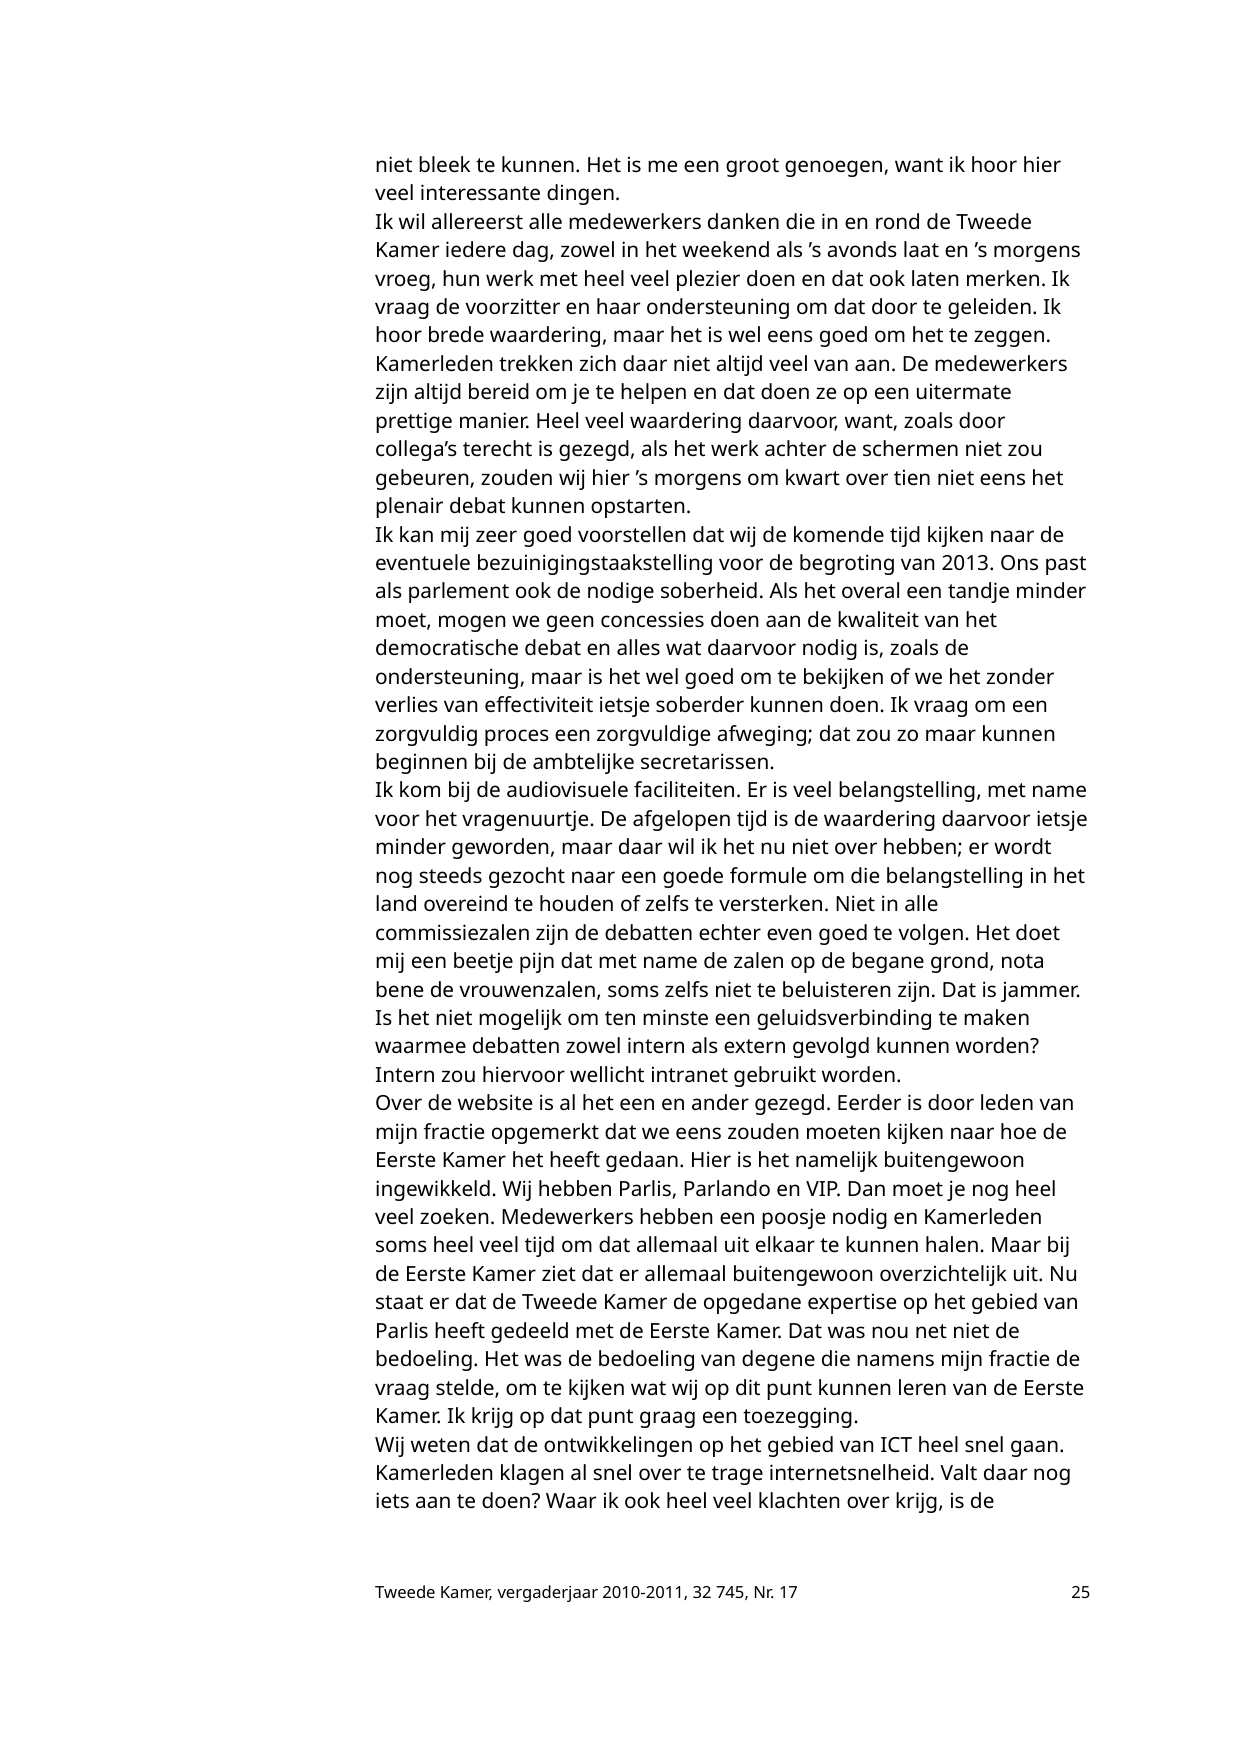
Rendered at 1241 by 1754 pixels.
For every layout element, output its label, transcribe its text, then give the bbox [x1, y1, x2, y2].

text Ik kan mij zeer goed voorstellen dat wij de komende tijd kijken naar de eventuele bezuinigingstaakstelling voor de begroting van 2013. Ons past als parlement ook de nodige soberheid. Als het overal een tandje minder moet, mogen we geen concessies doen aan de kwaliteit van het democratische debat en alles wat daarvoor nodig is, zoals de ondersteuning, maar is het wel goed om te bekijken of we het zonder verlies van effectiviteit ietsje soberder kunnen doen. Ik vraag om een zorgvuldig proces een zorgvuldige afweging; dat zou zo maar kunnen beginnen bij de ambtelijke secretarissen. [375, 520, 1090, 776]
text Ik wil allereerst alle medewerkers danken die in en rond de Tweede Kamer iedere dag, zowel in het weekend als ’s avonds laat en ’s morgens vroeg, hun werk met heel veel plezier doen en dat ook laten merken. Ik vraag de voorzitter en haar ondersteuning om dat door te geleiden. Ik hoor brede waardering, maar het is wel eens goed om het te zeggen. Kamerleden trekken zich daar niet altijd veel van aan. De medewerkers zijn altijd bereid om je te helpen en dat doen ze op een uitermate prettige manier. Heel veel waardering daarvoor, want, zoals door collega’s terecht is gezegd, als het werk achter de schermen niet zou gebeuren, zouden wij hier ’s morgens om kwart over tien niet eens het plenair debat kunnen opstarten. [375, 207, 1090, 520]
text Wij weten dat de ontwikkelingen op het gebied van ICT heel snel gaan. Kamerleden klagen al snel over te trage internetsnelheid. Valt daar nog iets aan te doen? Waar ik ook heel veel klachten over krijg, is de [375, 1430, 1090, 1515]
text niet bleek te kunnen. Het is me een groot genoegen, want ik hoor hier veel interessante dingen. [375, 150, 1090, 207]
text Over de website is al het een en ander gezegd. Eerder is door leden van mijn fractie opgemerkt dat we eens zouden moeten kijken naar hoe de Eerste Kamer het heeft gedaan. Hier is het namelijk buitengewoon ingewikkeld. Wij hebben Parlis, Parlando en VIP. Dan moet je nog heel veel zoeken. Medewerkers hebben een poosje nodig en Kamerleden soms heel veel tijd om dat allemaal uit elkaar te kunnen halen. Maar bij de Eerste Kamer ziet dat er allemaal buitengewoon overzichtelijk uit. Nu staat er dat de Tweede Kamer de opgedane expertise op het gebied van Parlis heeft gedeeld met de Eerste Kamer. Dat was nou net niet de bedoeling. Het was de bedoeling van degene die namens mijn fractie de vraag stelde, om te kijken wat wij op dit punt kunnen leren van de Eerste Kamer. Ik krijg op dat punt graag een toezegging. [375, 1088, 1090, 1430]
text Ik kom bij de audiovisuele faciliteiten. Er is veel belangstelling, met name voor het vragenuurtje. De afgelopen tijd is de waardering daarvoor ietsje minder geworden, maar daar wil ik het nu niet over hebben; er wordt nog steeds gezocht naar een goede formule om die belangstelling in het land overeind te houden of zelfs te versterken. Niet in alle commissiezalen zijn de debatten echter even goed te volgen. Het doet mij een beetje pijn dat met name de zalen op de begane grond, nota bene de vrouwenzalen, soms zelfs niet te beluisteren zijn. Dat is jammer. Is het niet mogelijk om ten minste een geluidsverbinding te maken waarmee debatten zowel intern als extern gevolgd kunnen worden? Intern zou hiervoor wellicht intranet gebruikt worden. [375, 776, 1090, 1088]
